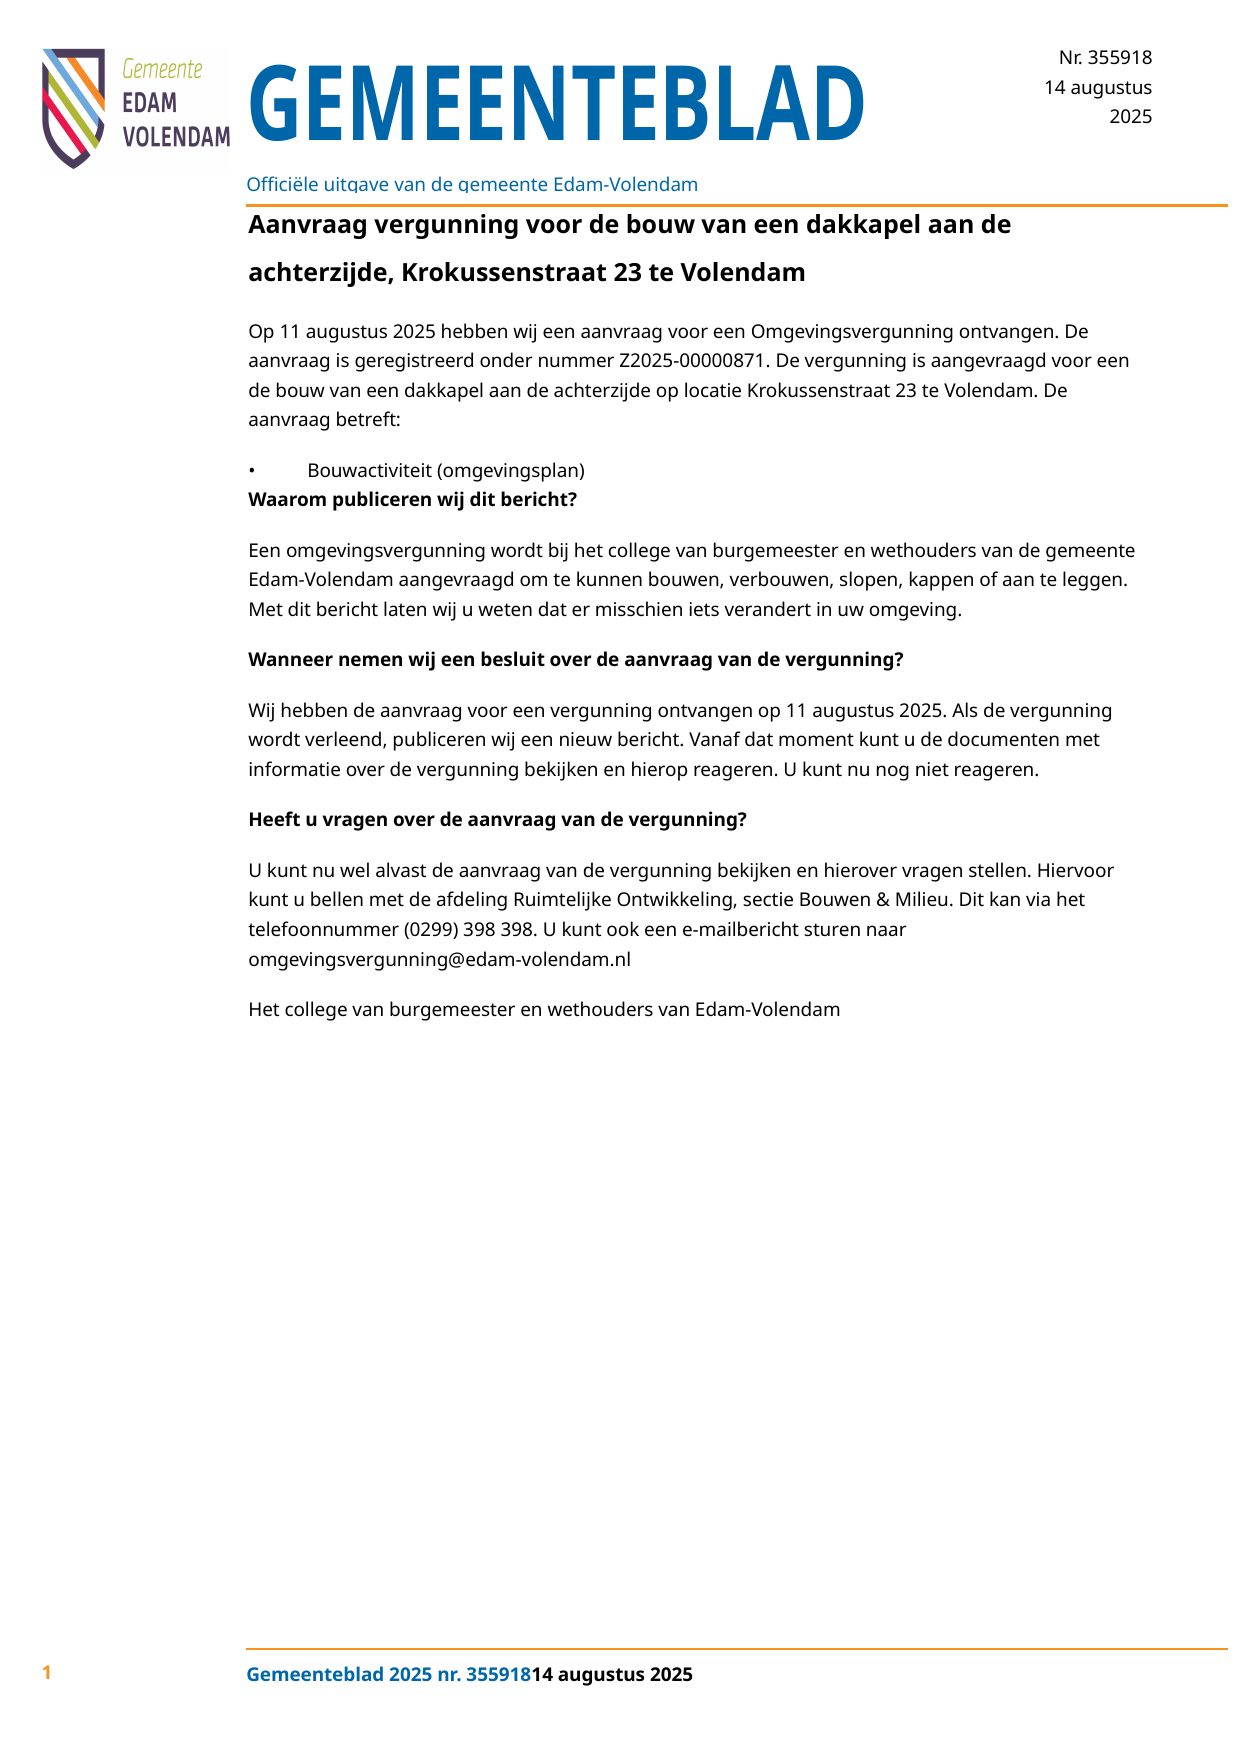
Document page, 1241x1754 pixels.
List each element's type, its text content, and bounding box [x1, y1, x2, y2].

text U kunt nu wel alvast de aanvraag van de vergunning bekijken en hierover vragen stellen. Hiervoor kunt u bellen met de afdeling Ruimtelijke Ontwikkeling, sectie Bouwen & Milieu. Dit kan via het telefoonnummer (0299) 398 398. U kunt ook een e-mailbericht sturen naar omgevingsvergunning@edam-volendam.nl [248, 857, 1152, 972]
text Op 11 augustus 2025 hebben wij een aanvraag voor een Omgevingsvergunning ontvangen. De aanvraag is geregistreerd onder nummer Z2025-00000871. De vergunning is aangevraagd voor een de bouw van een dakkapel aan de achterzijde op locatie Krokussenstraat 23 te Volendam. De aanvraag betreft: [248, 318, 1152, 432]
text Wanneer nemen wij een besluit over de aanvraag van de vergunning? [248, 647, 1152, 672]
text Waarom publiceren wij dit bericht? [248, 487, 1152, 512]
text Het college van burgemeester en wethouders van Edam-Volendam [248, 996, 1152, 1022]
list Bouwactiviteit (omgevingsplan) [248, 457, 1152, 483]
text Heeft u vragen over de aanvraag van de vergunning? [248, 807, 1152, 832]
text Wij hebben de aanvraag voor een vergunning ontvangen op 11 augustus 2025. Als de vergunning wordt verleend, publiceren wij een nieuw bericht. Vanaf dat moment kunt u de documenten met informatie over de vergunning bekijken en hierop reageren. U kunt nu nog niet reageren. [248, 697, 1152, 782]
text Aanvraag vergunning voor de bouw van een dakkapel aan de achterzijde, Krokussenstraat 23 te Volendam [248, 207, 1152, 288]
text Een omgevingsvergunning wordt bij het college van burgemeester en wethouders van de gemeente Edam-Volendam aangevraagd om te kunnen bouwen, verbouwen, slopen, kappen of aan te leggen. Met dit bericht laten wij u weten dat er misschien iets verandert in uw omgeving. [248, 537, 1152, 622]
picture [41, 47, 231, 172]
